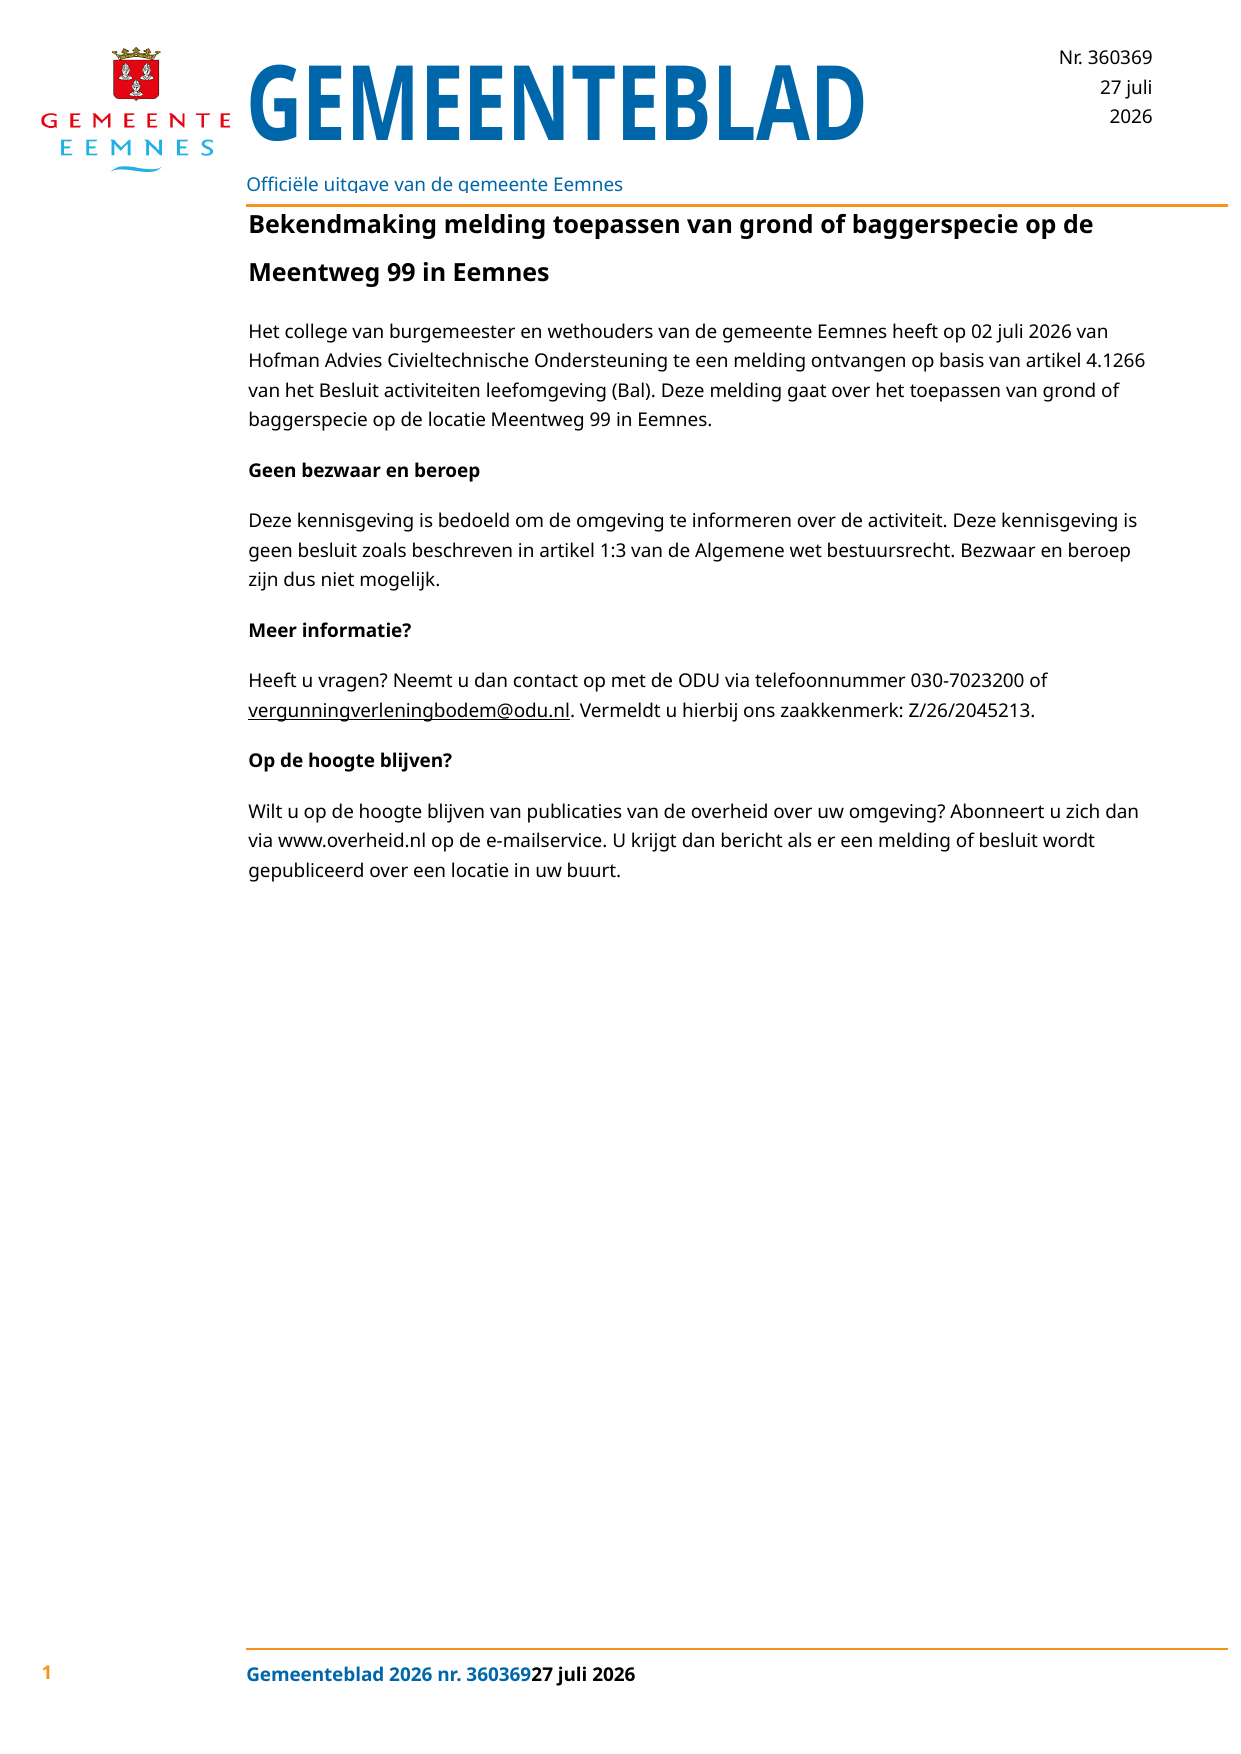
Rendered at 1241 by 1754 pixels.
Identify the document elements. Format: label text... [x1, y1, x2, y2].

text Deze kennisgeving is bedoeld om de omgeving te informeren over de activiteit. Deze kennisgeving is geen besluit zoals beschreven in artikel 1:3 van de Algemene wet bestuursrecht. Bezwaar en beroep zijn dus niet mogelijk. [248, 507, 1152, 592]
text Heeft u vragen? Neemt u dan contact op met de ODU via telefoonnummer 030-7023200 of vergunningverleningbodem@odu.nl. Vermeldt u hierbij ons zaakkenmerk: Z/26/2045213. [248, 667, 1152, 723]
text Op de hoogte blijven? [248, 747, 1152, 773]
picture [41, 47, 231, 172]
text Bekendmaking melding toepassen van grond of baggerspecie op de Meentweg 99 in Eemnes [248, 207, 1152, 288]
text Meer informatie? [248, 617, 1152, 643]
text Het college van burgemeester en wethouders van de gemeente Eemnes heeft op 02 juli 2026 van Hofman Advies Civieltechnische Ondersteuning te een melding ontvangen op basis van artikel 4.1266 van het Besluit activiteiten leefomgeving (Bal). Deze melding gaat over het toepassen van grond of baggerspecie op de locatie Meentweg 99 in Eemnes. [248, 318, 1152, 432]
text Wilt u op de hoogte blijven van publicaties van de overheid over uw omgeving? Abonneert u zich dan via www.overheid.nl op de e-mailservice. U krijgt dan bericht als er een melding of besluit wordt gepubliceerd over een locatie in uw buurt. [248, 798, 1152, 883]
text Geen bezwaar en beroep [248, 457, 1152, 483]
